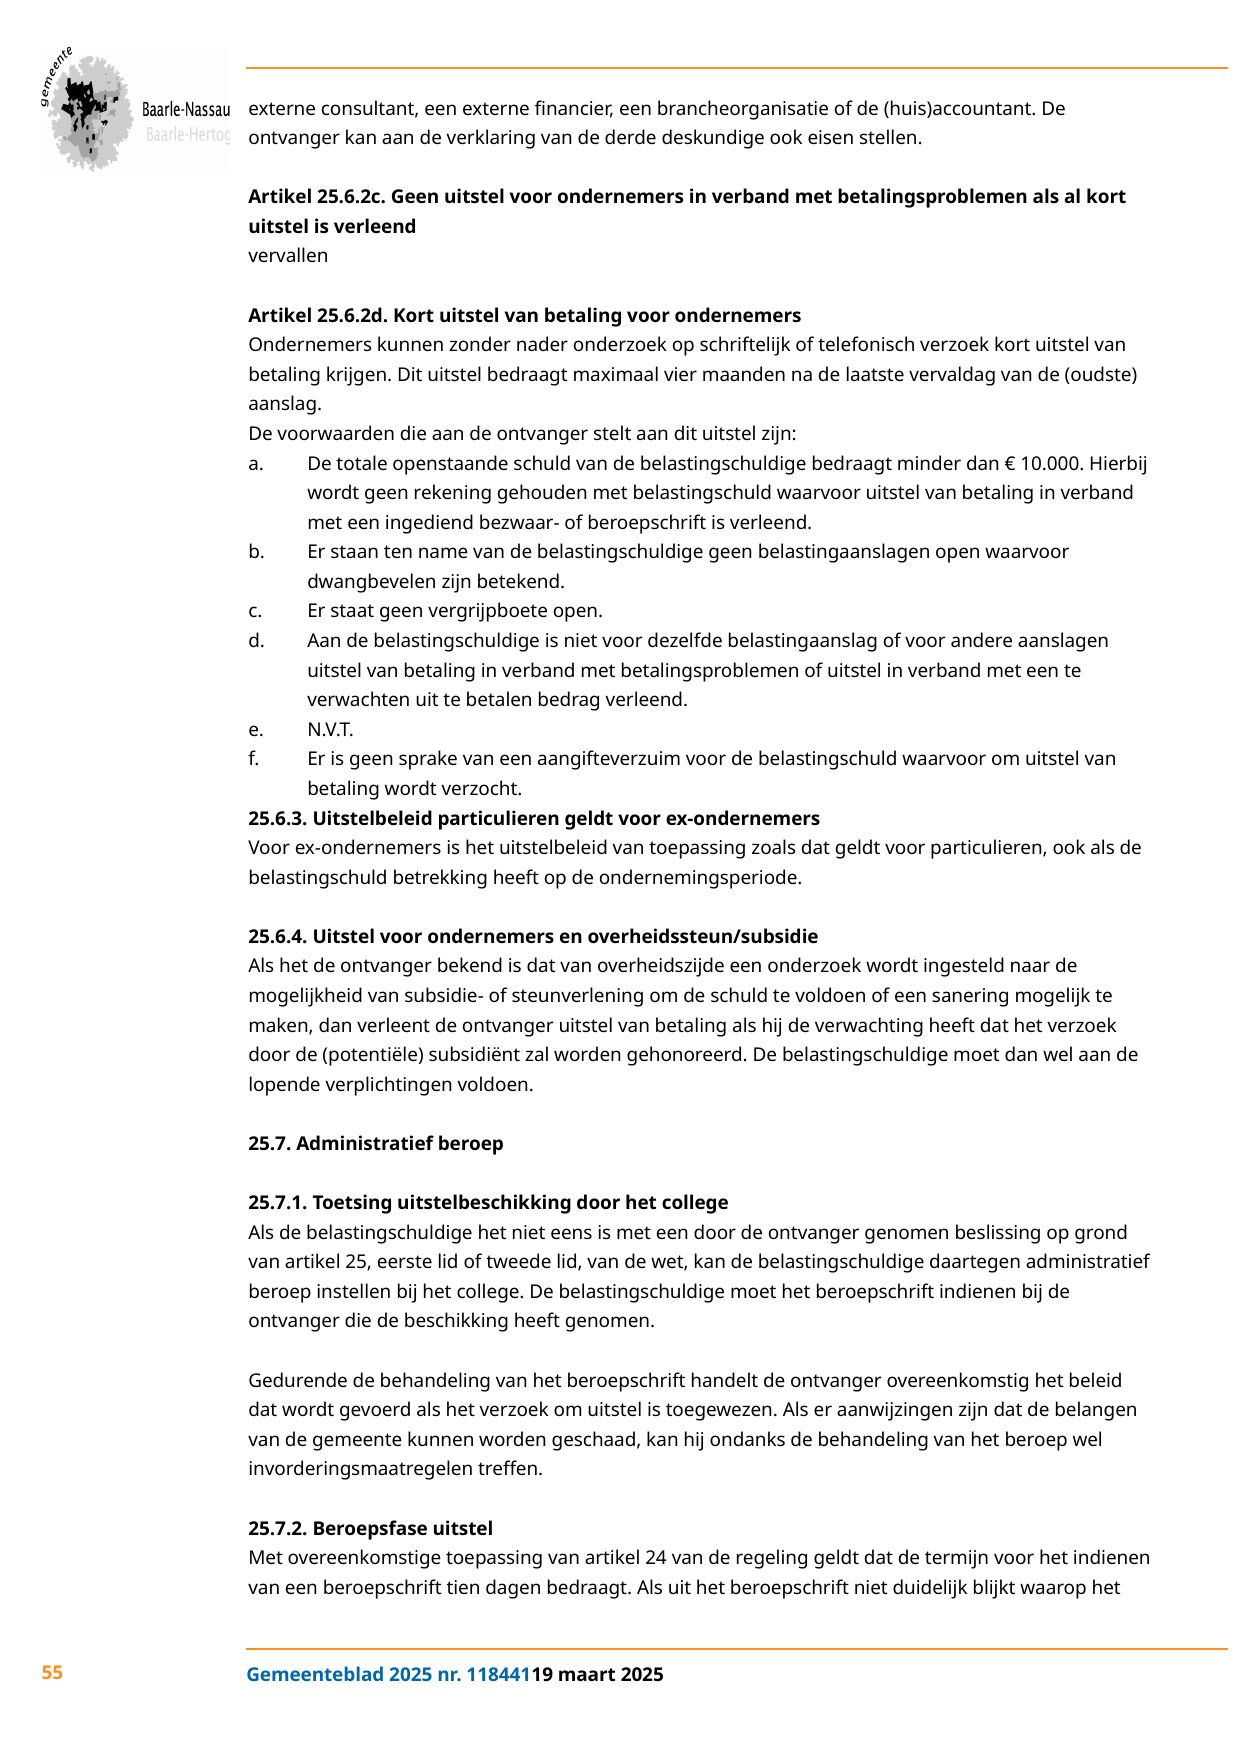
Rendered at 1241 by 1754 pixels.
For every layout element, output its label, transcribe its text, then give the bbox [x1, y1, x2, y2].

text Als het de ontvanger bekend is dat van overheidszijde een onderzoek wordt ingesteld naar de mogelijkheid van subsidie- of steunverlening om de schuld te voldoen of een sanering mogelijk te maken, dan verleent de ontvanger uitstel van betaling als hij de verwachting heeft dat het verzoek door de (potentiële) subsidiënt zal worden gehonoreerd. De belastingschuldige moet dan wel aan de lopende verplichtingen voldoen. [248, 953, 1152, 1097]
text 25.7.1. Toetsing uitstelbeschikking door het college [248, 1189, 1152, 1215]
text Als de belastingschuldige het niet eens is met een door de ontvanger genomen beslissing op grond van artikel 25, eerste lid of tweede lid, van de wet, kan de belastingschuldige daartegen administratief beroep instellen bij het college. De belastingschuldige moet het beroepschrift indienen bij de ontvanger die de beschikking heeft genomen. [248, 1219, 1152, 1333]
text vervallen [248, 243, 1152, 268]
text 25.7.2. Beroepsfase uitstel [248, 1515, 1152, 1541]
list Er staan ten name van de belastingschuldige geen belastingaanslagen open waarvoor dwangbevelen zijn betekend. [248, 538, 1152, 594]
text Ondernemers kunnen zonder nader onderzoek op schriftelijk of telefonisch verzoek kort uitstel van betaling krijgen. Dit uitstel bedraagt maximaal vier maanden na de laatste vervaldag van de (oudste) aanslag. [248, 331, 1152, 416]
text Gedurende de behandeling van het beroepschrift handelt de ontvanger overeenkomstig het beleid dat wordt gevoerd als het verzoek om uitstel is toegewezen. Als er aanwijzingen zijn dat de belangen van de gemeente kunnen worden geschaad, kan hij ondanks de behandeling van het beroep wel invorderingsmaatregelen treffen. [248, 1367, 1152, 1481]
text Voor ex-ondernemers is het uitstelbeleid van toepassing zoals dat geldt voor particulieren, ook als de belastingschuld betrekking heeft op de ondernemingsperiode. [248, 834, 1152, 890]
picture [41, 47, 231, 172]
text externe consultant, een externe financier, een brancheorganisatie of de (huis)accountant. De ontvanger kan aan de verklaring van de derde deskundige ook eisen stellen. [248, 95, 1152, 150]
list N.V.T. [248, 716, 1152, 742]
list Aan de belastingschuldige is niet voor dezelfde belastingaanslag of voor andere aanslagen uitstel van betaling in verband met betalingsproblemen of uitstel in verband met een te verwachten uit te betalen bedrag verleend. [248, 627, 1152, 712]
text 25.6.4. Uitstel voor ondernemers en overheidssteun/subsidie [248, 923, 1152, 949]
text 25.7. Administratief beroep [248, 1130, 1152, 1156]
text 25.6.3. Uitstelbeleid particulieren geldt voor ex-ondernemers [248, 805, 1152, 831]
list De totale openstaande schuld van de belastingschuldige bedraagt minder dan € 10.000. Hierbij wordt geen rekening gehouden met belastingschuld waarvoor uitstel van betaling in verband met een ingediend bezwaar- of beroepschrift is verleend. [248, 450, 1152, 535]
text Met overeenkomstige toepassing van artikel 24 van de regeling geldt dat de termijn voor het indienen van een beroepschrift tien dagen bedraagt. Als uit het beroepschrift niet duidelijk blijkt waarop het [248, 1544, 1152, 1600]
list Er staat geen vergrijpboete open. [248, 598, 1152, 623]
text De voorwaarden die aan de ontvanger stelt aan dit uitstel zijn: [248, 420, 1152, 446]
text Artikel 25.6.2d. Kort uitstel van betaling voor ondernemers [248, 302, 1152, 328]
text Artikel 25.6.2c. Geen uitstel voor ondernemers in verband met betalingsproblemen als al kort uitstel is verleend [248, 183, 1152, 239]
list Er is geen sprake van een aangifteverzuim voor de belastingschuld waarvoor om uitstel van betaling wordt verzocht. [248, 746, 1152, 801]
